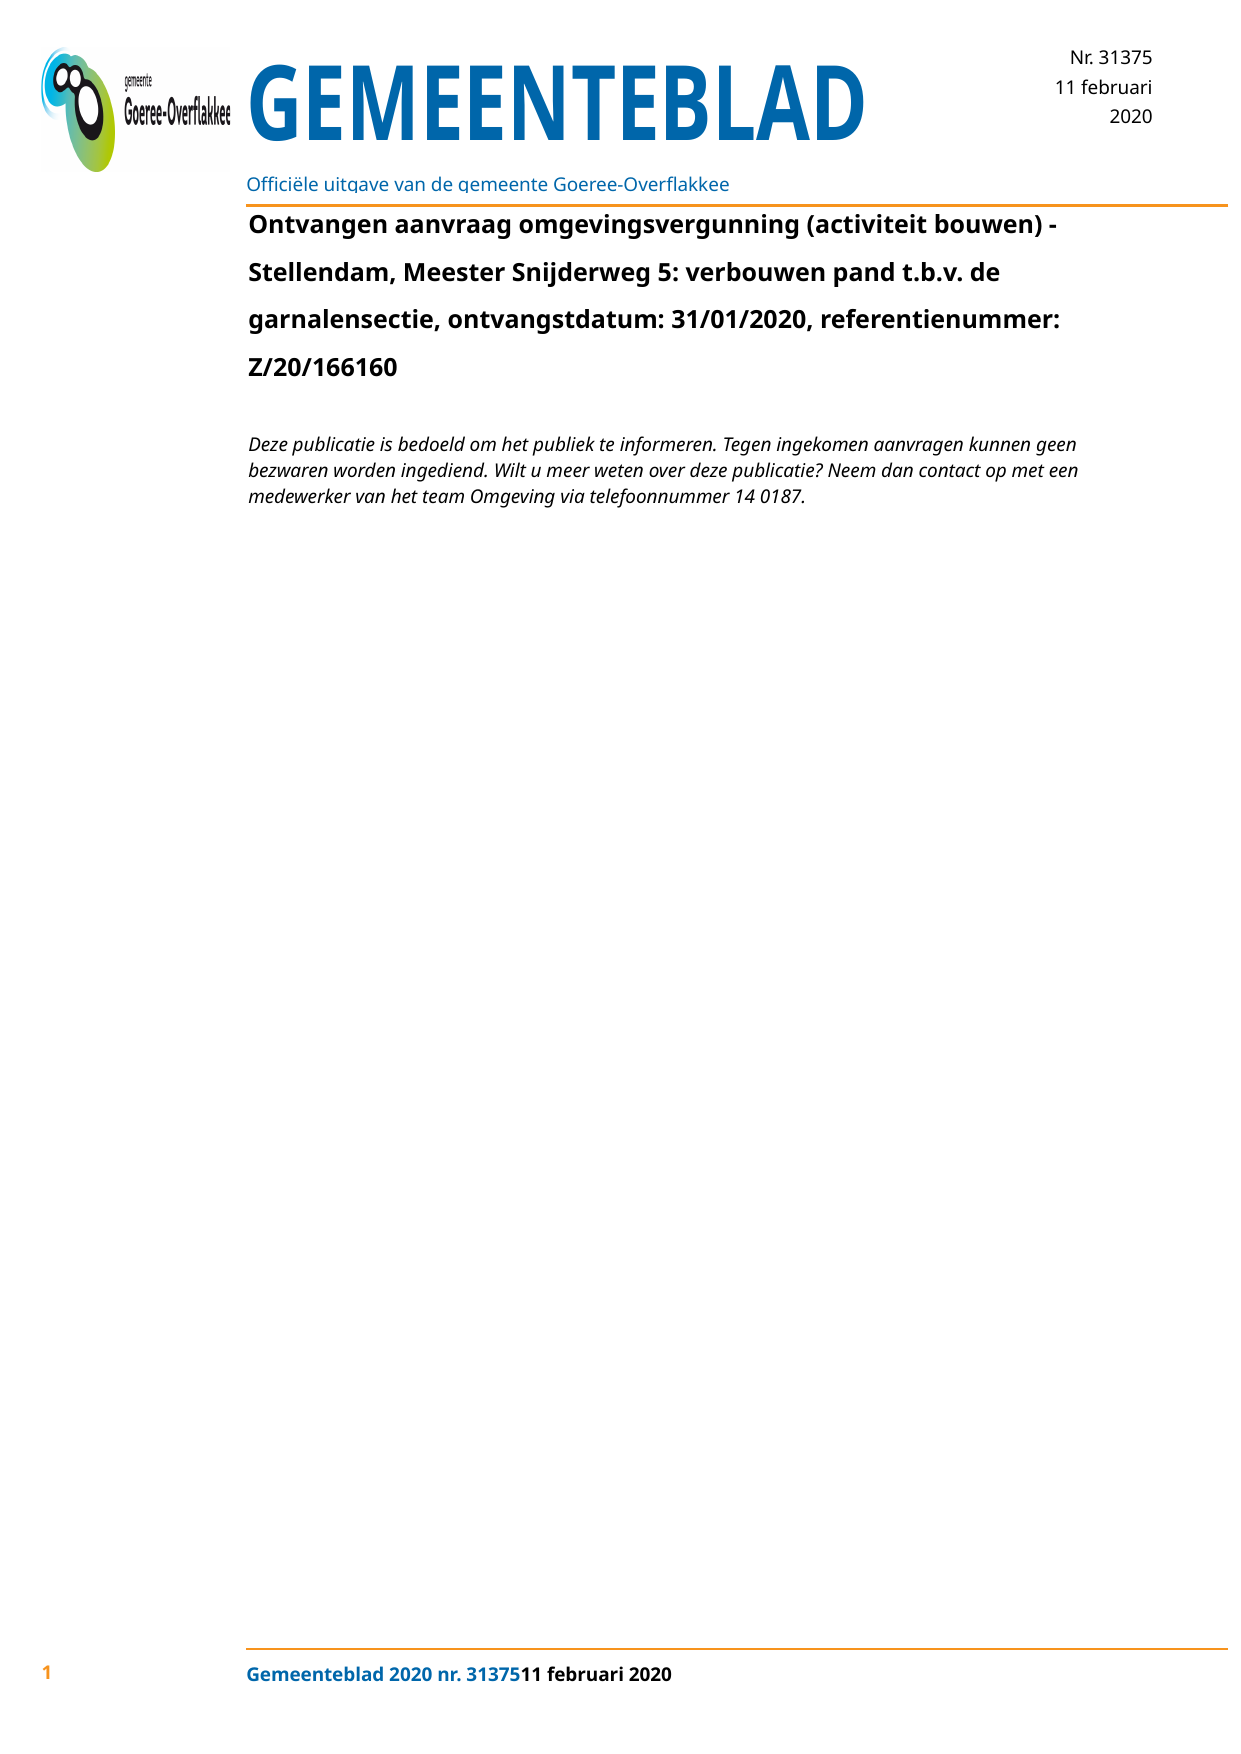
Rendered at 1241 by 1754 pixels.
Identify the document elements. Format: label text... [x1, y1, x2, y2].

picture [41, 47, 231, 172]
text Ontvangen aanvraag omgevingsvergunning (activiteit bouwen) - Stellendam, Meester Snijderweg 5: verbouwen pand t.b.v. de garnalensectie, ontvangstdatum: 31/01/2020, referentienummer: Z/20/166160 [248, 207, 1152, 384]
text Deze publicatie is bedoeld om het publiek te informeren. Tegen ingekomen aanvragen kunnen geen bezwaren worden ingediend. Wilt u meer weten over deze publicatie? Neem dan contact op met een medewerker van het team Omgeving via telefoonnummer 14 0187. [248, 431, 1152, 508]
